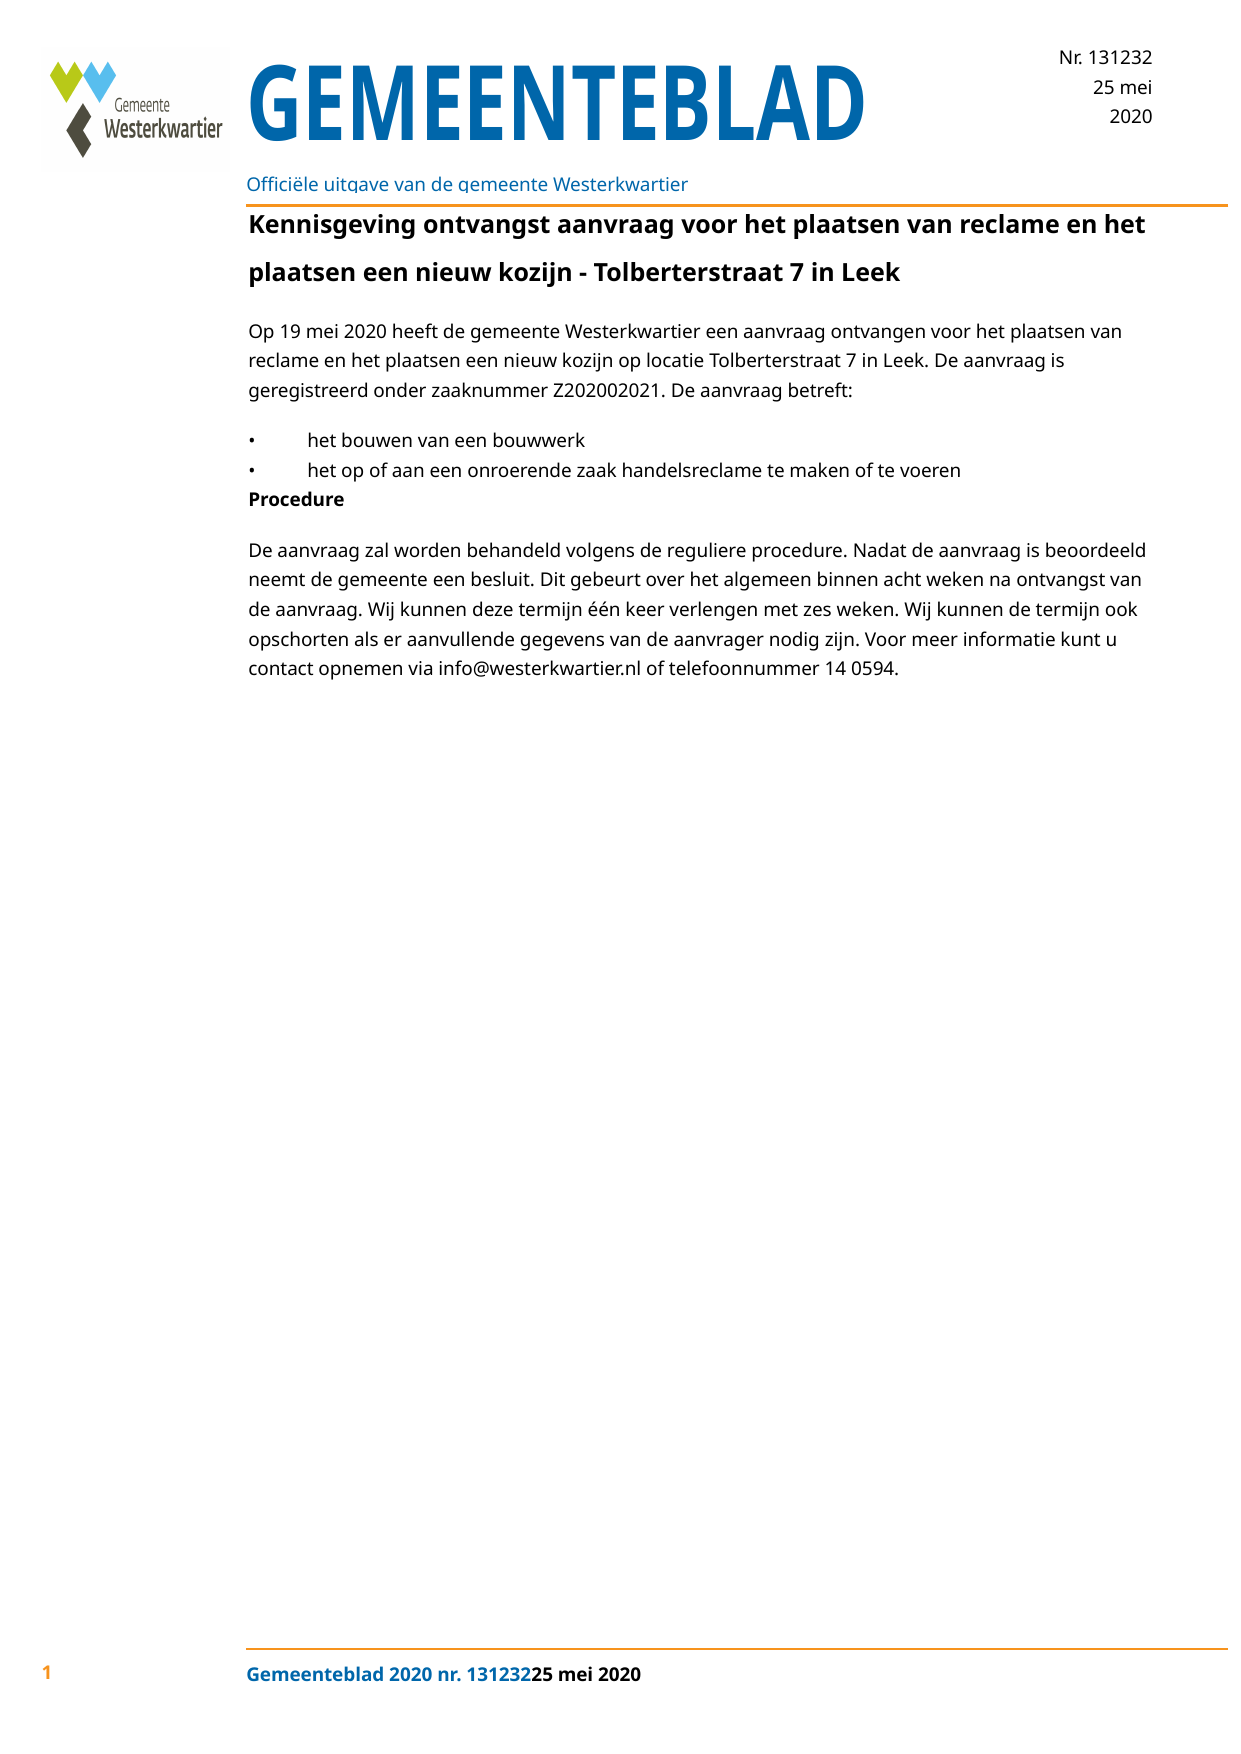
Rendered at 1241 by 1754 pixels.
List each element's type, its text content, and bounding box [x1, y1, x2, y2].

text De aanvraag zal worden behandeld volgens de reguliere procedure. Nadat de aanvraag is beoordeeld neemt de gemeente een besluit. Dit gebeurt over het algemeen binnen acht weken na ontvangst van de aanvraag. Wij kunnen deze termijn één keer verlengen met zes weken. Wij kunnen de termijn ook opschorten als er aanvullende gegevens van de aanvrager nodig zijn. Voor meer informatie kunt u contact opnemen via info@westerkwartier.nl of telefoonnummer 14 0594. [248, 537, 1152, 681]
picture [41, 47, 231, 172]
list het bouwen van een bouwwerk [248, 427, 1152, 453]
text Op 19 mei 2020 heeft de gemeente Westerkwartier een aanvraag ontvangen voor het plaatsen van reclame en het plaatsen een nieuw kozijn op locatie Tolberterstraat 7 in Leek. De aanvraag is geregistreerd onder zaaknummer Z202002021. De aanvraag betreft: [248, 318, 1152, 403]
text Kennisgeving ontvangst aanvraag voor het plaatsen van reclame en het plaatsen een nieuw kozijn - Tolberterstraat 7 in Leek [248, 207, 1152, 288]
list het op of aan een onroerende zaak handelsreclame te maken of te voeren [248, 457, 1152, 483]
text Procedure [248, 487, 1152, 512]
